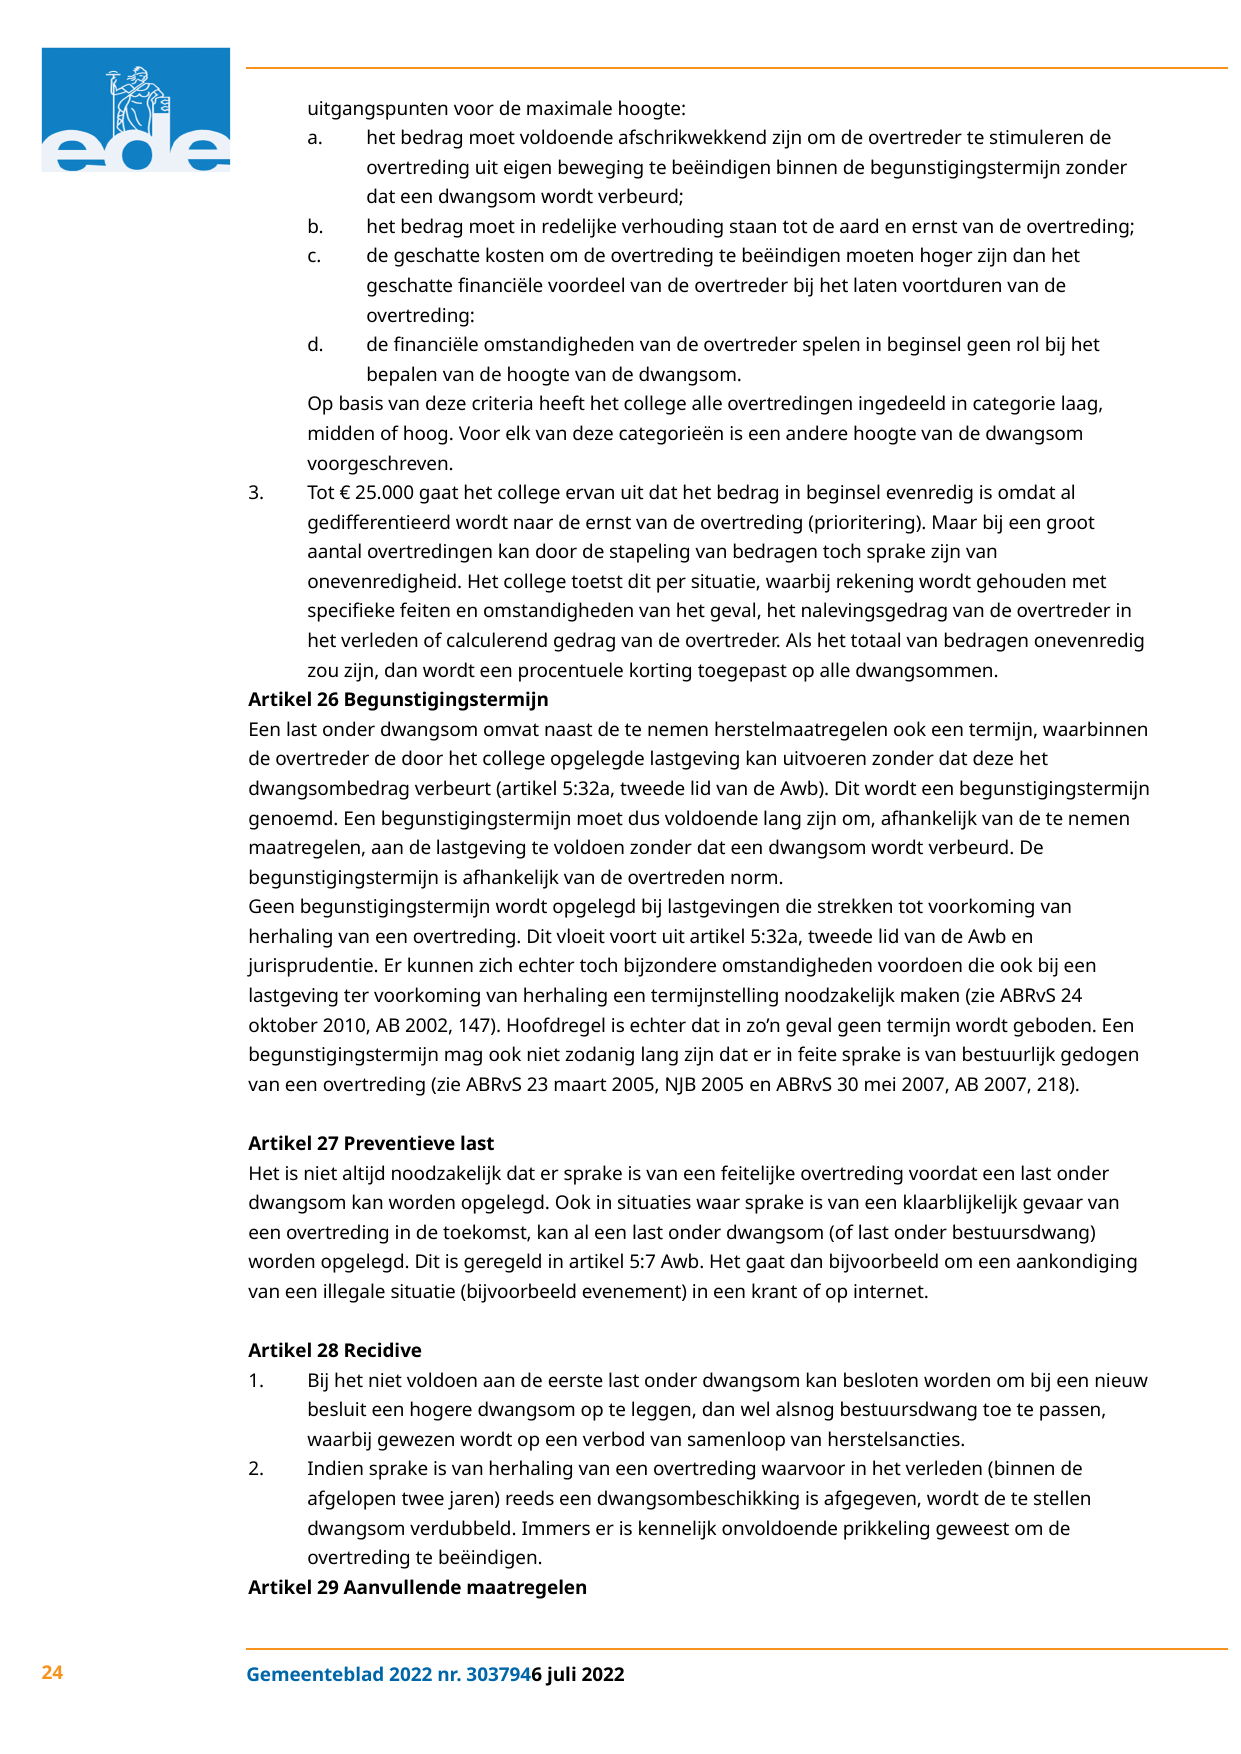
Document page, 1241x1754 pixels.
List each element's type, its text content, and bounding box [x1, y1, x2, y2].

list Tot € 25.000 gaat het college ervan uit dat het bedrag in beginsel evenredig is omdat al gedifferentieerd wordt naar de ernst van de overtreding (prioritering). Maar bij een groot aantal overtredingen kan door de stapeling van bedragen toch sprake zijn van onevenredigheid. Het college toetst dit per situatie, waarbij rekening wordt gehouden met specifieke feiten en omstandigheden van het geval, het nalevingsgedrag van de overtreder in het verleden of calculerend gedrag van de overtreder. Als het totaal van bedragen onevenredig zou zijn, dan wordt een procentuele korting toegepast op alle dwangsommen. [248, 479, 1152, 683]
list Indien sprake is van herhaling van een overtreding waarvoor in het verleden (binnen de afgelopen twee jaren) reeds een dwangsombeschikking is afgegeven, wordt de te stellen dwangsom verdubbeld. Immers er is kennelijk onvoldoende prikkeling geweest om de overtreding te beëindigen. [248, 1456, 1152, 1570]
list het bedrag moet voldoende afschrikwekkend zijn om de overtreder te stimuleren de overtreding uit eigen beweging te beëindigen binnen de begunstigingstermijn zonder dat een dwangsom wordt verbeurd; [307, 124, 1152, 209]
picture [41, 47, 231, 172]
text Artikel 27 Preventieve last [248, 1130, 1152, 1156]
text Het is niet altijd noodzakelijk dat er sprake is van een feitelijke overtreding voordat een last onder dwangsom kan worden opgelegd. Ook in situaties waar sprake is van een klaarblijkelijk gevaar van een overtreding in de toekomst, kan al een last onder dwangsom (of last onder bestuursdwang) worden opgelegd. Dit is geregeld in artikel 5:7 Awb. Het gaat dan bijvoorbeeld om een aankondiging van een illegale situatie (bijvoorbeeld evenement) in een krant of op internet. [248, 1160, 1152, 1304]
text Artikel 29 Aanvullende maatregelen [248, 1574, 1152, 1600]
text Artikel 26 Begunstigingstermijn [248, 686, 1152, 712]
list de geschatte kosten om de overtreding te beëindigen moeten hoger zijn dan het geschatte financiële voordeel van de overtreder bij het laten voortduren van de overtreding: [307, 243, 1152, 328]
text Een last onder dwangsom omvat naast de te nemen herstelmaatregelen ook een termijn, waarbinnen de overtreder de door het college opgelegde lastgeving kan uitvoeren zonder dat deze het dwangsombedrag verbeurt (artikel 5:32a, tweede lid van de Awb). Dit wordt een begunstigingstermijn genoemd. Een begunstigingstermijn moet dus voldoende lang zijn om, afhankelijk van de te nemen maatregelen, aan de lastgeving te voldoen zonder dat een dwangsom wordt verbeurd. De begunstigingstermijn is afhankelijk van de overtreden norm. [248, 716, 1152, 890]
list de financiële omstandigheden van de overtreder spelen in beginsel geen rol bij het bepalen van de hoogte van de dwangsom. [307, 331, 1152, 387]
text Geen begunstigingstermijn wordt opgelegd bij lastgevingen die strekken tot voorkoming van herhaling van een overtreding. Dit vloeit voort uit artikel 5:32a, tweede lid van de Awb en jurisprudentie. Er kunnen zich echter toch bijzondere omstandigheden voordoen die ook bij een lastgeving ter voorkoming van herhaling een termijnstelling noodzakelijk maken (zie ABRvS 24 oktober 2010, AB 2002, 147). Hoofdregel is echter dat in zo’n geval geen termijn wordt geboden. Een begunstigingstermijn mag ook niet zodanig lang zijn dat er in feite sprake is van bestuurlijk gedogen van een overtreding (zie ABRvS 23 maart 2005, NJB 2005 en ABRvS 30 mei 2007, AB 2007, 218). [248, 893, 1152, 1097]
list Bij het niet voldoen aan de eerste last onder dwangsom kan besloten worden om bij een nieuw besluit een hogere dwangsom op te leggen, dan wel alsnog bestuursdwang toe te passen, waarbij gewezen wordt op een verbod van samenloop van herstelsancties. [248, 1367, 1152, 1452]
text Artikel 28 Recidive [248, 1337, 1152, 1363]
list uitgangspunten voor de maximale hoogte: [248, 95, 1152, 121]
list Op basis van deze criteria heeft het college alle overtredingen ingedeeld in categorie laag, midden of hoog. Voor elk van deze categorieën is een andere hoogte van de dwangsom voorgeschreven. [248, 391, 1152, 476]
list het bedrag moet in redelijke verhouding staan tot de aard en ernst van de overtreding; [307, 213, 1152, 239]
